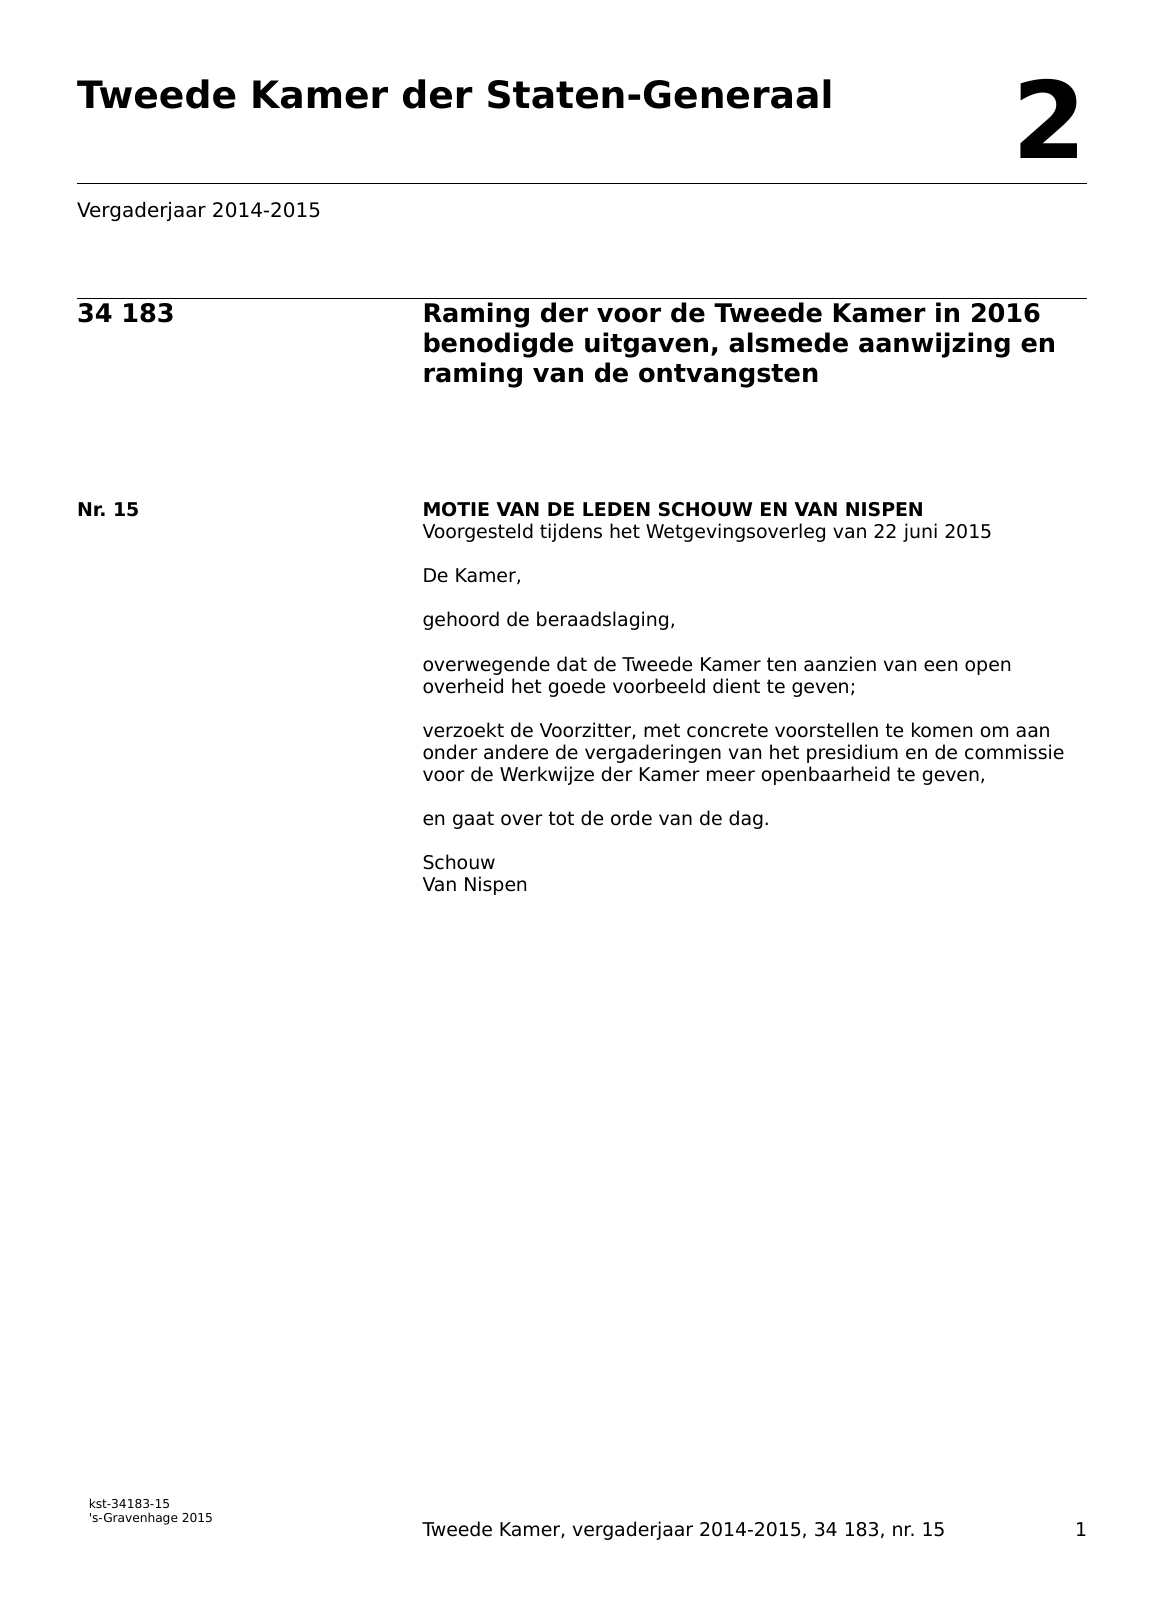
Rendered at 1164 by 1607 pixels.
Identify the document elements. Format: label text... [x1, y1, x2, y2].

table_cell Vergaderjaar 2014-2015 [77, 184, 1087, 298]
text 's-Gravenhage 2015 [88, 1511, 323, 1525]
table_header 2 [886, 59, 1087, 183]
text en gaat over tot de orde van de dag. [422, 808, 1087, 830]
table_header Tweede Kamer der Staten-Generaal [77, 59, 886, 183]
text De Kamer, [422, 565, 1087, 587]
text verzoekt de Voorzitter, met concrete voorstellen te komen om aan onder andere de vergaderingen van het presidium en de commissie voor de Werkwijze der Kamer meer openbaarheid te geven, [422, 720, 1087, 786]
text Van Nispen [422, 874, 1087, 896]
text Schouw [422, 852, 1087, 874]
text gehoord de beraadslaging, [422, 609, 1087, 631]
text Voorgesteld tijdens het Wetgevingsoverleg van 22 juni 2015 [422, 521, 1087, 543]
text overwegende dat de Tweede Kamer ten aanzien van een open overheid het goede voorbeeld dient te geven; [422, 653, 1087, 697]
text kst-34183-15 [88, 1497, 323, 1511]
subtitle 34 183 Raming der voor de Tweede Kamer in 2016 benodigde uitgaven, alsmede aanwijzing en raming van de ontvangsten [77, 299, 1087, 388]
subtitle Nr. 15 MOTIE VAN DE LEDEN SCHOUW EN VAN NISPEN [77, 499, 1087, 521]
